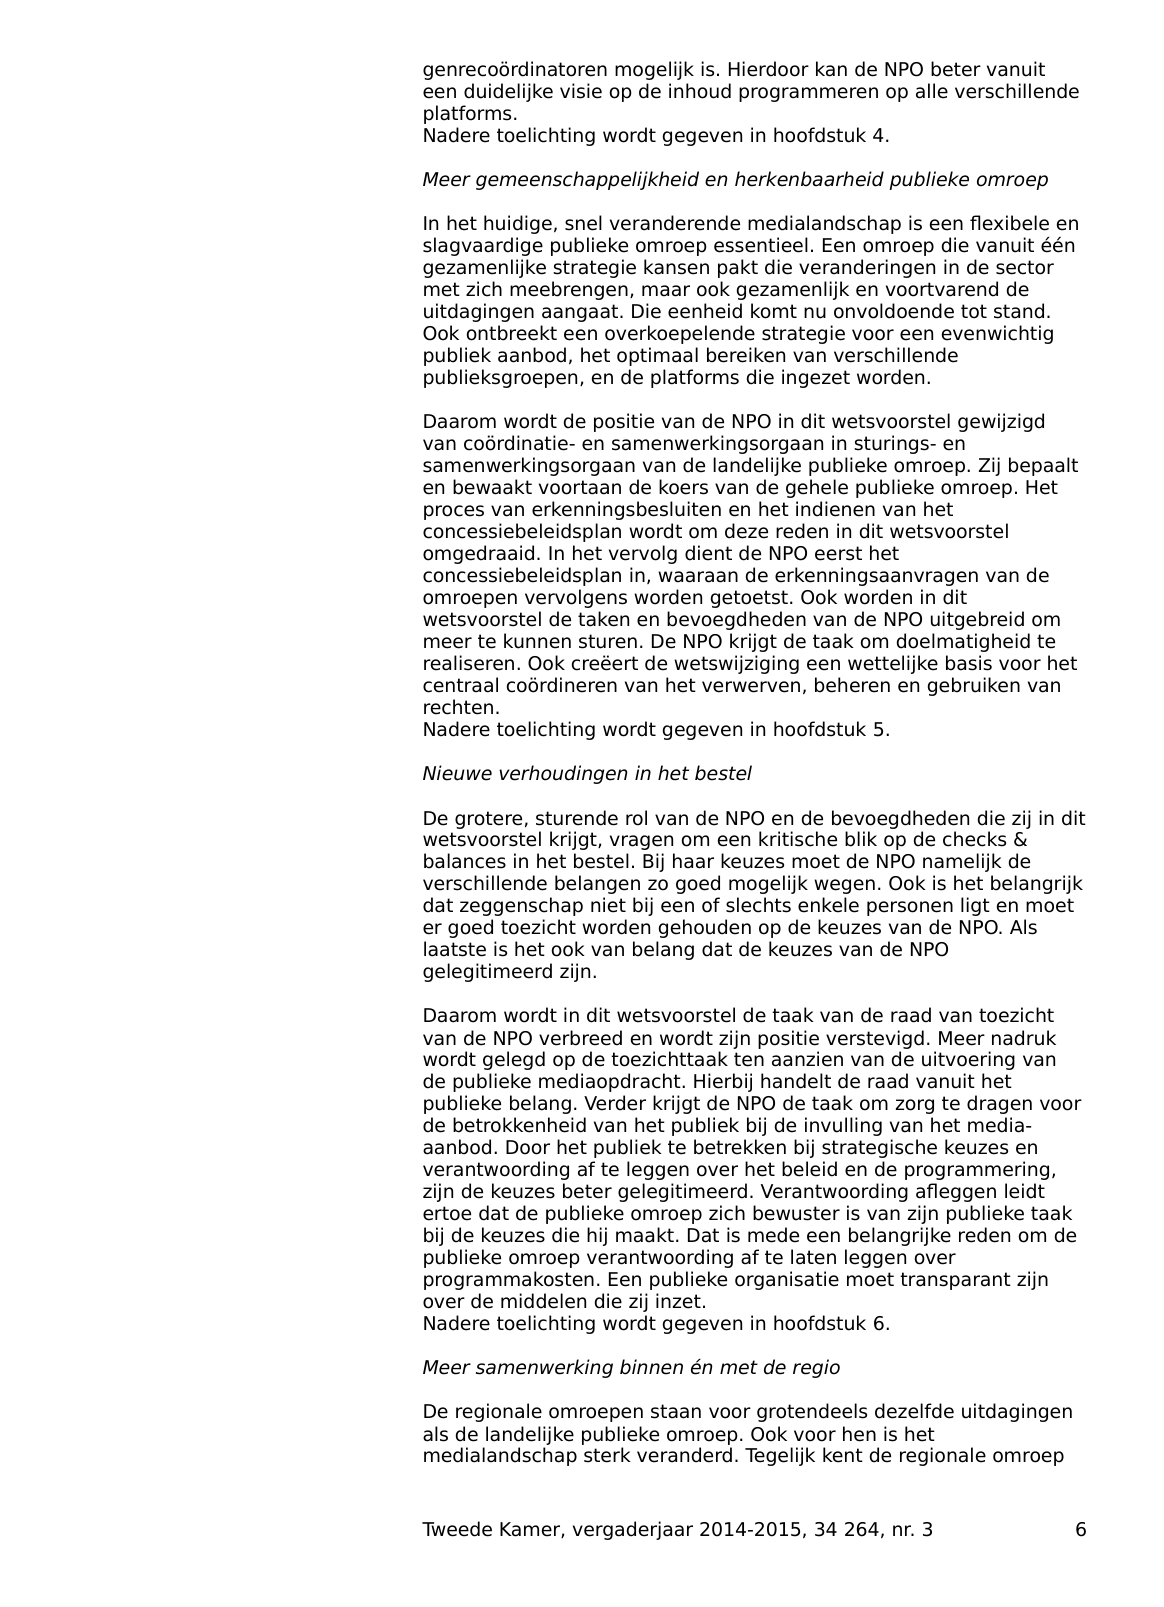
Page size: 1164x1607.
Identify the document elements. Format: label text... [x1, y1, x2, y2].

text De regionale omroepen staan voor grotendeels dezelfde uitdagingen als de landelijke publieke omroep. Ook voor hen is het medialandschap sterk veranderd. Tegelijk kent de regionale omroep [422, 1401, 1087, 1467]
text Daarom wordt in dit wetsvoorstel de taak van de raad van toezicht van de NPO verbreed en wordt zijn positie verstevigd. Meer nadruk wordt gelegd op de toezichttaak ten aanzien van de uitvoering van de publieke mediaopdracht. Hierbij handelt de raad vanuit het publieke belang. Verder krijgt de NPO de taak om zorg te dragen voor de betrokkenheid van het publiek bij de invulling van het media-aanbod. Door het publiek te betrekken bij strategische keuzes en verantwoording af te leggen over het beleid en de programmering, zijn de keuzes beter gelegitimeerd. Verantwoording afleggen leidt ertoe dat de publieke omroep zich bewuster is van zijn publieke taak bij de keuzes die hij maakt. Dat is mede een belangrijke reden om de publieke omroep verantwoording af te laten leggen over programmakosten. Een publieke organisatie moet transparant zijn over de middelen die zij inzet. [422, 1005, 1087, 1313]
text In het huidige, snel veranderende medialandschap is een flexibele en slagvaardige publieke omroep essentieel. Een omroep die vanuit één gezamenlijke strategie kansen pakt die veranderingen in de sector met zich meebrengen, maar ook gezamenlijk en voortvarend de uitdagingen aangaat. Die eenheid komt nu onvoldoende tot stand. Ook ontbreekt een overkoepelende strategie voor een evenwichtig publiek aanbod, het optimaal bereiken van verschillende publieksgroepen, en de platforms die ingezet worden. [422, 213, 1087, 389]
text genrecoördinatoren mogelijk is. Hierdoor kan de NPO beter vanuit een duidelijke visie op de inhoud programmeren op alle verschillende platforms. [422, 59, 1087, 125]
text Nadere toelichting wordt gegeven in hoofdstuk 5. [422, 719, 1087, 741]
subtitle Meer samenwerking binnen én met de regio [422, 1357, 1087, 1379]
subtitle Meer gemeenschappelijkheid en herkenbaarheid publieke omroep [422, 169, 1087, 191]
subtitle Nieuwe verhoudingen in het bestel [422, 763, 1087, 785]
text Nadere toelichting wordt gegeven in hoofdstuk 6. [422, 1313, 1087, 1335]
text Daarom wordt de positie van de NPO in dit wetsvoorstel gewijzigd van coördinatie- en samenwerkingsorgaan in sturings- en samenwerkingsorgaan van de landelijke publieke omroep. Zij bepaalt en bewaakt voortaan de koers van de gehele publieke omroep. Het proces van erkenningsbesluiten en het indienen van het concessiebeleidsplan wordt om deze reden in dit wetsvoorstel omgedraaid. In het vervolg dient de NPO eerst het concessiebeleidsplan in, waaraan de erkenningsaanvragen van de omroepen vervolgens worden getoetst. Ook worden in dit wetsvoorstel de taken en bevoegdheden van de NPO uitgebreid om meer te kunnen sturen. De NPO krijgt de taak om doelmatigheid te realiseren. Ook creëert de wetswijziging een wettelijke basis voor het centraal coördineren van het verwerven, beheren en gebruiken van rechten. [422, 411, 1087, 719]
text Nadere toelichting wordt gegeven in hoofdstuk 4. [422, 125, 1087, 147]
text De grotere, sturende rol van de NPO en de bevoegdheden die zij in dit wetsvoorstel krijgt, vragen om een kritische blik op de checks & balances in het bestel. Bij haar keuzes moet de NPO namelijk de verschillende belangen zo goed mogelijk wegen. Ook is het belangrijk dat zeggenschap niet bij een of slechts enkele personen ligt en moet er goed toezicht worden gehouden op de keuzes van de NPO. Als laatste is het ook van belang dat de keuzes van de NPO gelegitimeerd zijn. [422, 807, 1087, 983]
